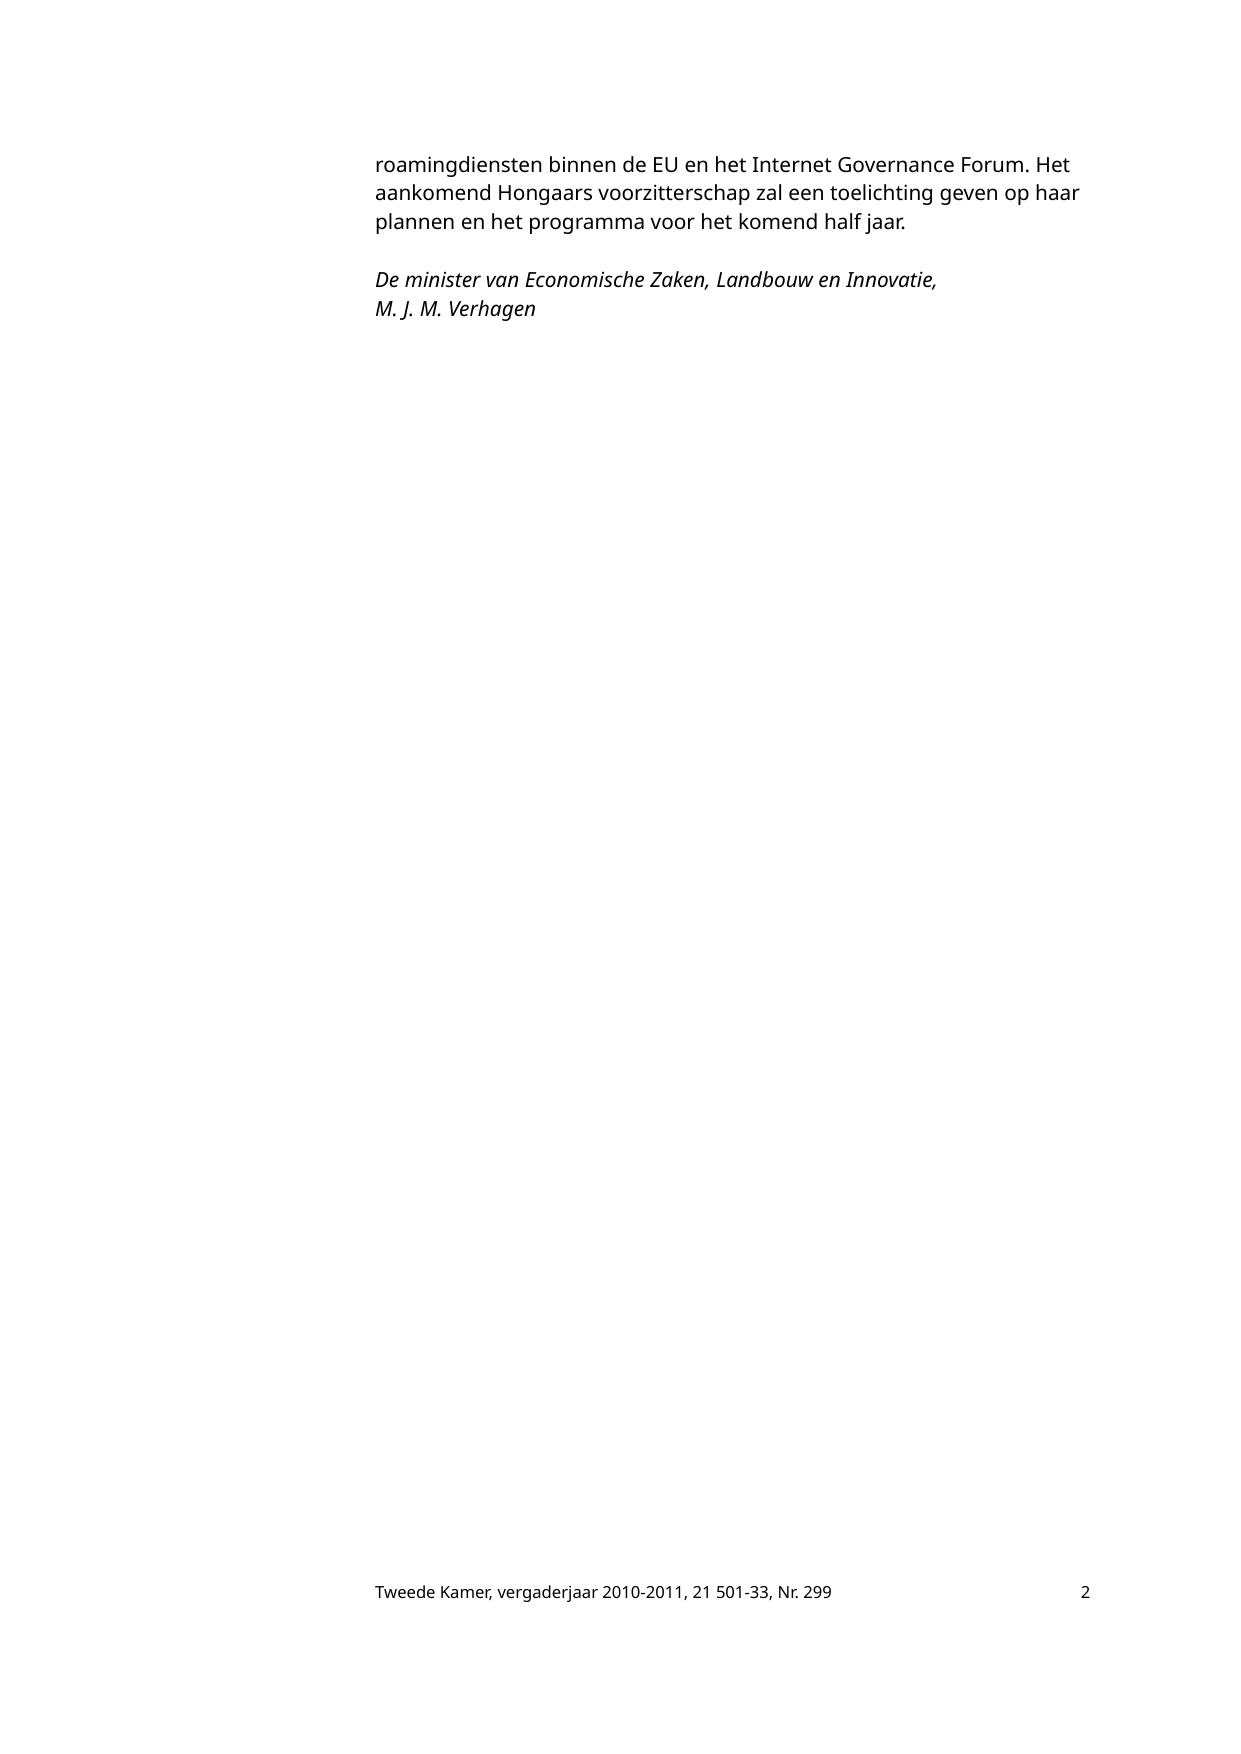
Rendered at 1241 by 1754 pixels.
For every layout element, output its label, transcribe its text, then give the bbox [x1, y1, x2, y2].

text M. J. M. Verhagen [375, 294, 1090, 322]
text De minister van Economische Zaken, Landbouw en Innovatie, [375, 265, 1090, 294]
text roamingdiensten binnen de EU en het Internet Governance Forum. Het aankomend Hongaars voorzitterschap zal een toelichting geven op haar plannen en het programma voor het komend half jaar. [375, 150, 1090, 235]
